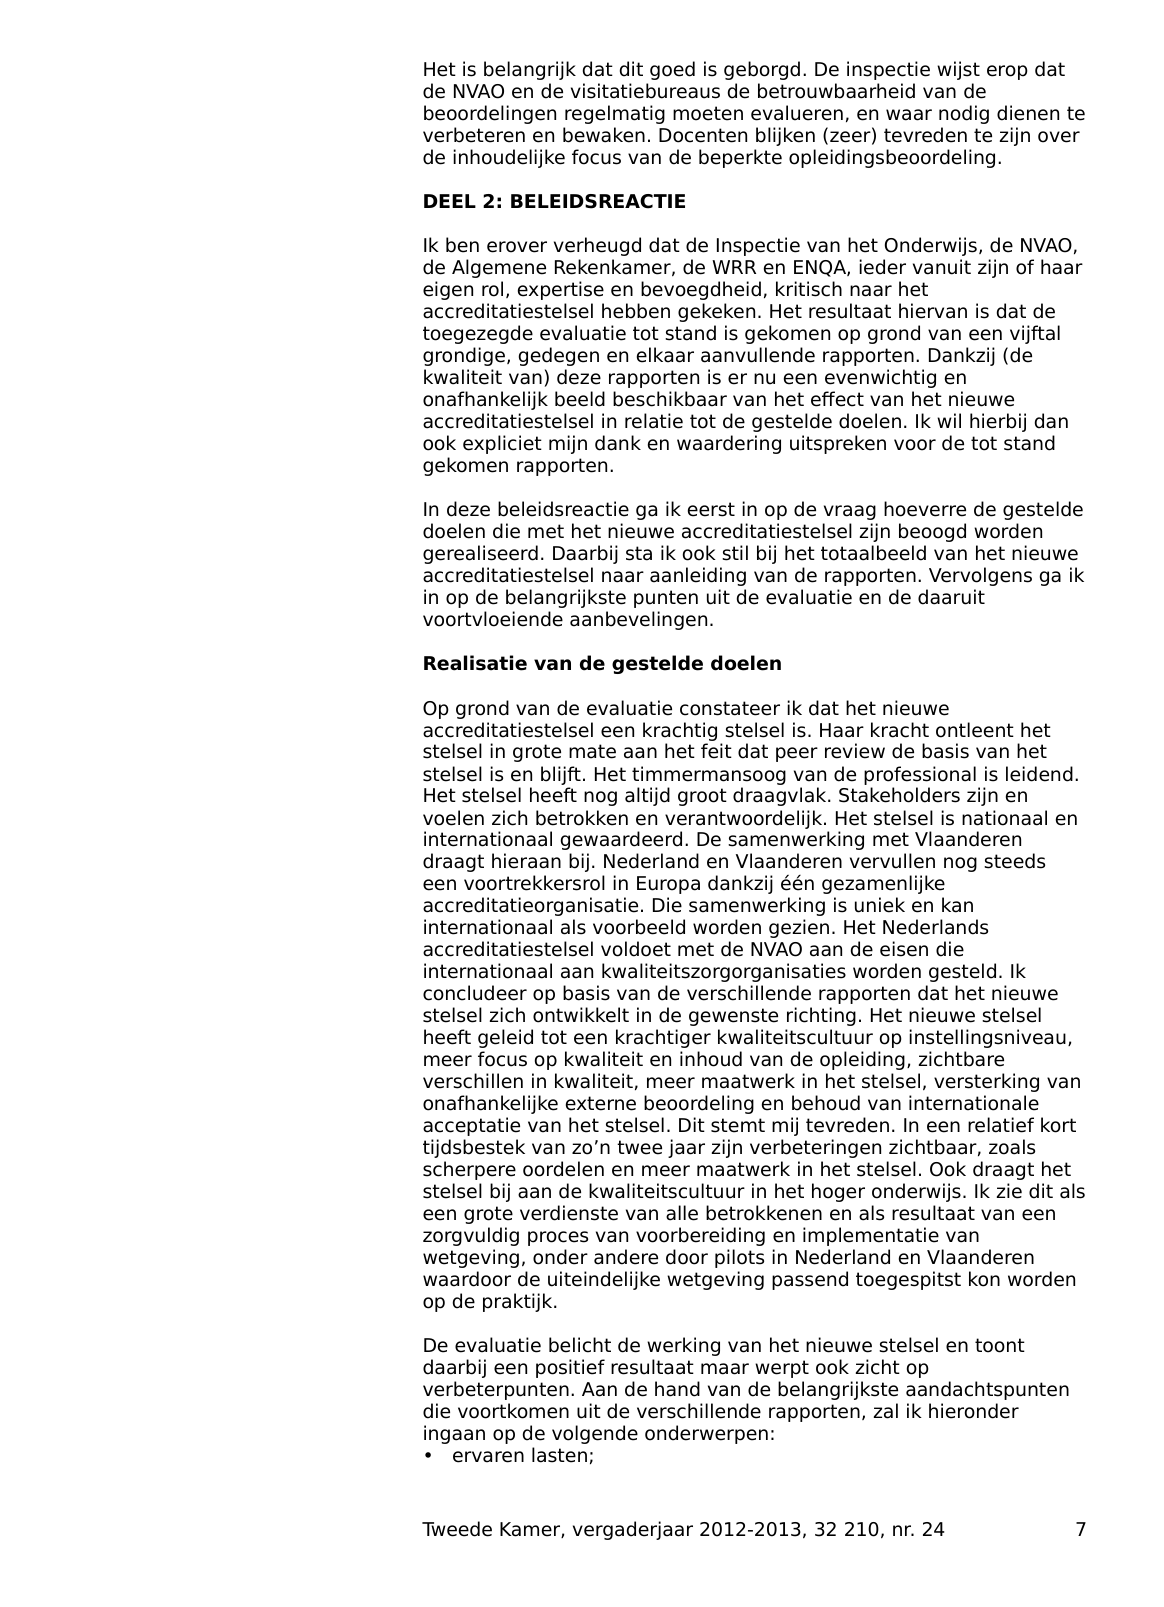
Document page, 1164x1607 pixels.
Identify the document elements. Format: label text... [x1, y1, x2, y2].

text • ervaren lasten; [422, 1445, 1087, 1467]
text De evaluatie belicht de werking van het nieuwe stelsel en toont daarbij een positief resultaat maar werpt ook zicht op verbeterpunten. Aan de hand van de belangrijkste aandachtspunten die voortkomen uit de verschillende rapporten, zal ik hieronder ingaan op de volgende onderwerpen: [422, 1335, 1087, 1445]
text Het is belangrijk dat dit goed is geborgd. De inspectie wijst erop dat de NVAO en de visitatiebureaus de betrouwbaarheid van de beoordelingen regelmatig moeten evalueren, en waar nodig dienen te verbeteren en bewaken. Docenten blijken (zeer) tevreden te zijn over de inhoudelijke focus van de beperkte opleidingsbeoordeling. [422, 59, 1087, 169]
subtitle Realisatie van de gestelde doelen [422, 653, 1087, 675]
text Ik ben erover verheugd dat de Inspectie van het Onderwijs, de NVAO, de Algemene Rekenkamer, de WRR en ENQA, ieder vanuit zijn of haar eigen rol, expertise en bevoegdheid, kritisch naar het accreditatiestelsel hebben gekeken. Het resultaat hiervan is dat de toegezegde evaluatie tot stand is gekomen op grond van een vijftal grondige, gedegen en elkaar aanvullende rapporten. Dankzij (de kwaliteit van) deze rapporten is er nu een evenwichtig en onafhankelijk beeld beschikbaar van het effect van het nieuwe accreditatiestelsel in relatie tot de gestelde doelen. Ik wil hierbij dan ook expliciet mijn dank en waardering uitspreken voor de tot stand gekomen rapporten. [422, 235, 1087, 477]
subtitle DEEL 2: BELEIDSREACTIE [422, 191, 1087, 213]
text In deze beleidsreactie ga ik eerst in op de vraag hoeverre de gestelde doelen die met het nieuwe accreditatiestelsel zijn beoogd worden gerealiseerd. Daarbij sta ik ook stil bij het totaalbeeld van het nieuwe accreditatiestelsel naar aanleiding van de rapporten. Vervolgens ga ik in op de belangrijkste punten uit de evaluatie en de daaruit voortvloeiende aanbevelingen. [422, 499, 1087, 631]
text Op grond van de evaluatie constateer ik dat het nieuwe accreditatiestelsel een krachtig stelsel is. Haar kracht ontleent het stelsel in grote mate aan het feit dat peer review de basis van het stelsel is en blijft. Het timmermansoog van de professional is leidend. Het stelsel heeft nog altijd groot draagvlak. Stakeholders zijn en voelen zich betrokken en verantwoordelijk. Het stelsel is nationaal en internationaal gewaardeerd. De samenwerking met Vlaanderen draagt hieraan bij. Nederland en Vlaanderen vervullen nog steeds een voortrekkersrol in Europa dankzij één gezamenlijke accreditatieorganisatie. Die samenwerking is uniek en kan internationaal als voorbeeld worden gezien. Het Nederlands accreditatiestelsel voldoet met de NVAO aan de eisen die internationaal aan kwaliteitszorgorganisaties worden gesteld. Ik concludeer op basis van de verschillende rapporten dat het nieuwe stelsel zich ontwikkelt in de gewenste richting. Het nieuwe stelsel heeft geleid tot een krachtiger kwaliteitscultuur op instellingsniveau, meer focus op kwaliteit en inhoud van de opleiding, zichtbare verschillen in kwaliteit, meer maatwerk in het stelsel, versterking van onafhankelijke externe beoordeling en behoud van internationale acceptatie van het stelsel. Dit stemt mij tevreden. In een relatief kort tijdsbestek van zo’n twee jaar zijn verbeteringen zichtbaar, zoals scherpere oordelen en meer maatwerk in het stelsel. Ook draagt het stelsel bij aan de kwaliteitscultuur in het hoger onderwijs. Ik zie dit als een grote verdienste van alle betrokkenen en als resultaat van een zorgvuldig proces van voorbereiding en implementatie van wetgeving, onder andere door pilots in Nederland en Vlaanderen waardoor de uiteindelijke wetgeving passend toegespitst kon worden op de praktijk. [422, 697, 1087, 1313]
